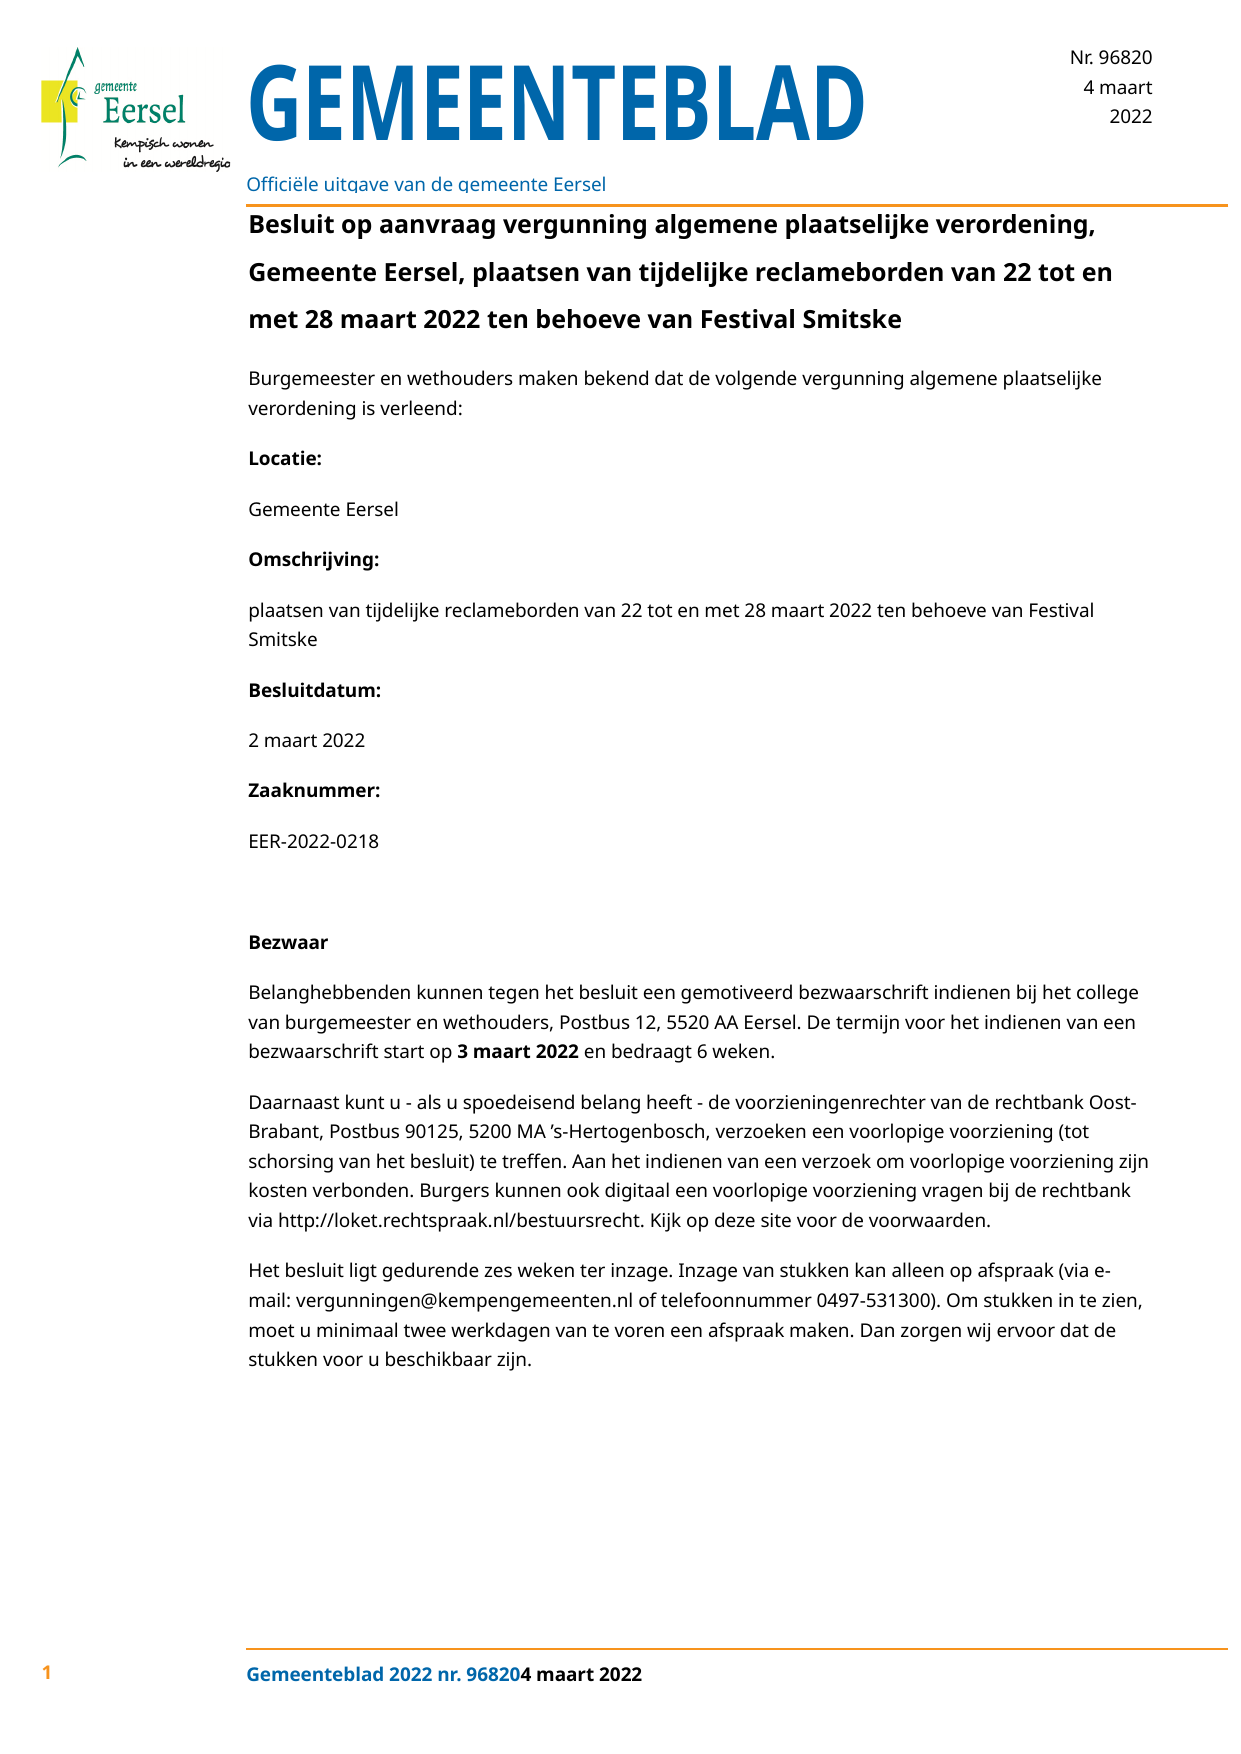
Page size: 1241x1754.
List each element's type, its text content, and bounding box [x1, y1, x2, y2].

text Burgemeester en wethouders maken bekend dat de volgende vergunning algemene plaatselijke verordening is verleend: [248, 366, 1152, 421]
text Daarnaast kunt u - als u spoedeisend belang heeft - de voorzieningenrechter van de rechtbank Oost-Brabant, Postbus 90125, 5200 MA ’s-Hertogenbosch, verzoeken een voorlopige voorziening (tot schorsing van het besluit) te treffen. Aan het indienen van een verzoek om voorlopige voorziening zijn kosten verbonden. Burgers kunnen ook digitaal een voorlopige voorziening vragen bij de rechtbank via http://loket.rechtspraak.nl/bestuursrecht. Kijk op deze site voor de voorwaarden. [248, 1089, 1152, 1233]
text Omschrijving: [248, 546, 1152, 572]
picture [41, 47, 231, 172]
text Gemeente Eersel [248, 496, 1152, 522]
text Bezwaar [248, 929, 1152, 954]
text Zaaknummer: [248, 778, 1152, 803]
text Besluitdatum: [248, 677, 1152, 702]
text Locatie: [248, 446, 1152, 471]
text 2 maart 2022 [248, 727, 1152, 753]
text Belanghebbenden kunnen tegen het besluit een gemotiveerd bezwaarschrift indienen bij het college van burgemeester en wethouders, Postbus 12, 5520 AA Eersel. De termijn voor het indienen van een bezwaarschrift start op 3 maart 2022 en bedraagt 6 weken. [248, 979, 1152, 1064]
text plaatsen van tijdelijke reclameborden van 22 tot en met 28 maart 2022 ten behoeve van Festival Smitske [248, 597, 1152, 652]
text EER-2022-0218 [248, 828, 1152, 854]
text Het besluit ligt gedurende zes weken ter inzage. Inzage van stukken kan alleen op afspraak (via e-mail: vergunningen@kempengemeenten.nl of telefoonnummer 0497-531300). Om stukken in te zien, moet u minimaal twee werkdagen van te voren een afspraak maken. Dan zorgen wij ervoor dat de stukken voor u beschikbaar zijn. [248, 1258, 1152, 1372]
text Besluit op aanvraag vergunning algemene plaatselijke verordening, Gemeente Eersel, plaatsen van tijdelijke reclameborden van 22 tot en met 28 maart 2022 ten behoeve van Festival Smitske [248, 207, 1152, 336]
